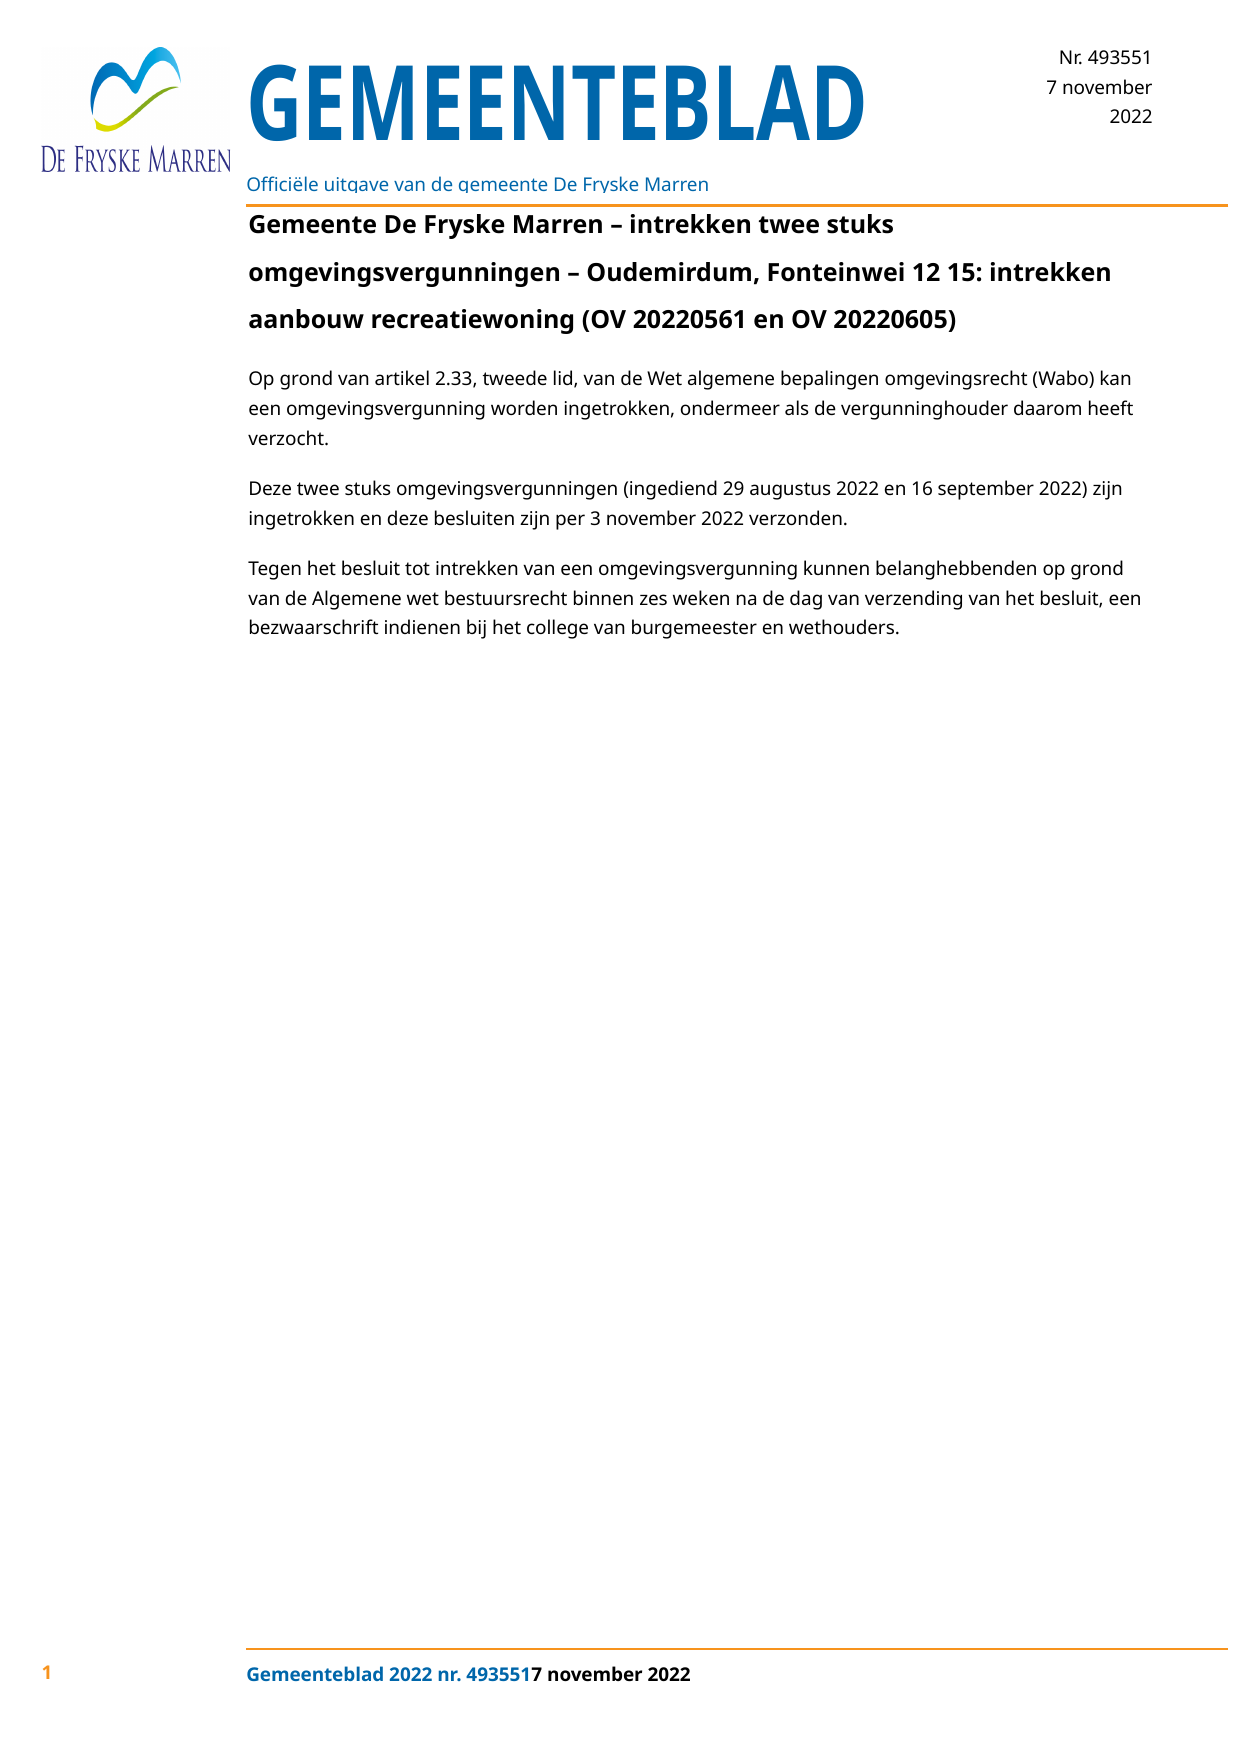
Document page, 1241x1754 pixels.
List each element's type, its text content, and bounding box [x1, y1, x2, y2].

text Gemeente De Fryske Marren – intrekken twee stuks omgevingsvergunningen – Oudemirdum, Fonteinwei 12 15: intrekken aanbouw recreatiewoning (OV 20220561 en OV 20220605) [248, 207, 1152, 336]
picture [41, 47, 231, 172]
text Op grond van artikel 2.33, tweede lid, van de Wet algemene bepalingen omgevingsrecht (Wabo) kan een omgevingsvergunning worden ingetrokken, ondermeer als de vergunninghouder daarom heeft verzocht. [248, 366, 1152, 450]
text Tegen het besluit tot intrekken van een omgevingsvergunning kunnen belanghebbenden op grond van de Algemene wet bestuursrecht binnen zes weken na de dag van verzending van het besluit, een bezwaarschrift indienen bij het college van burgemeester en wethouders. [248, 555, 1152, 640]
text Deze twee stuks omgevingsvergunningen (ingediend 29 augustus 2022 en 16 september 2022) zijn ingetrokken en deze besluiten zijn per 3 november 2022 verzonden. [248, 475, 1152, 530]
